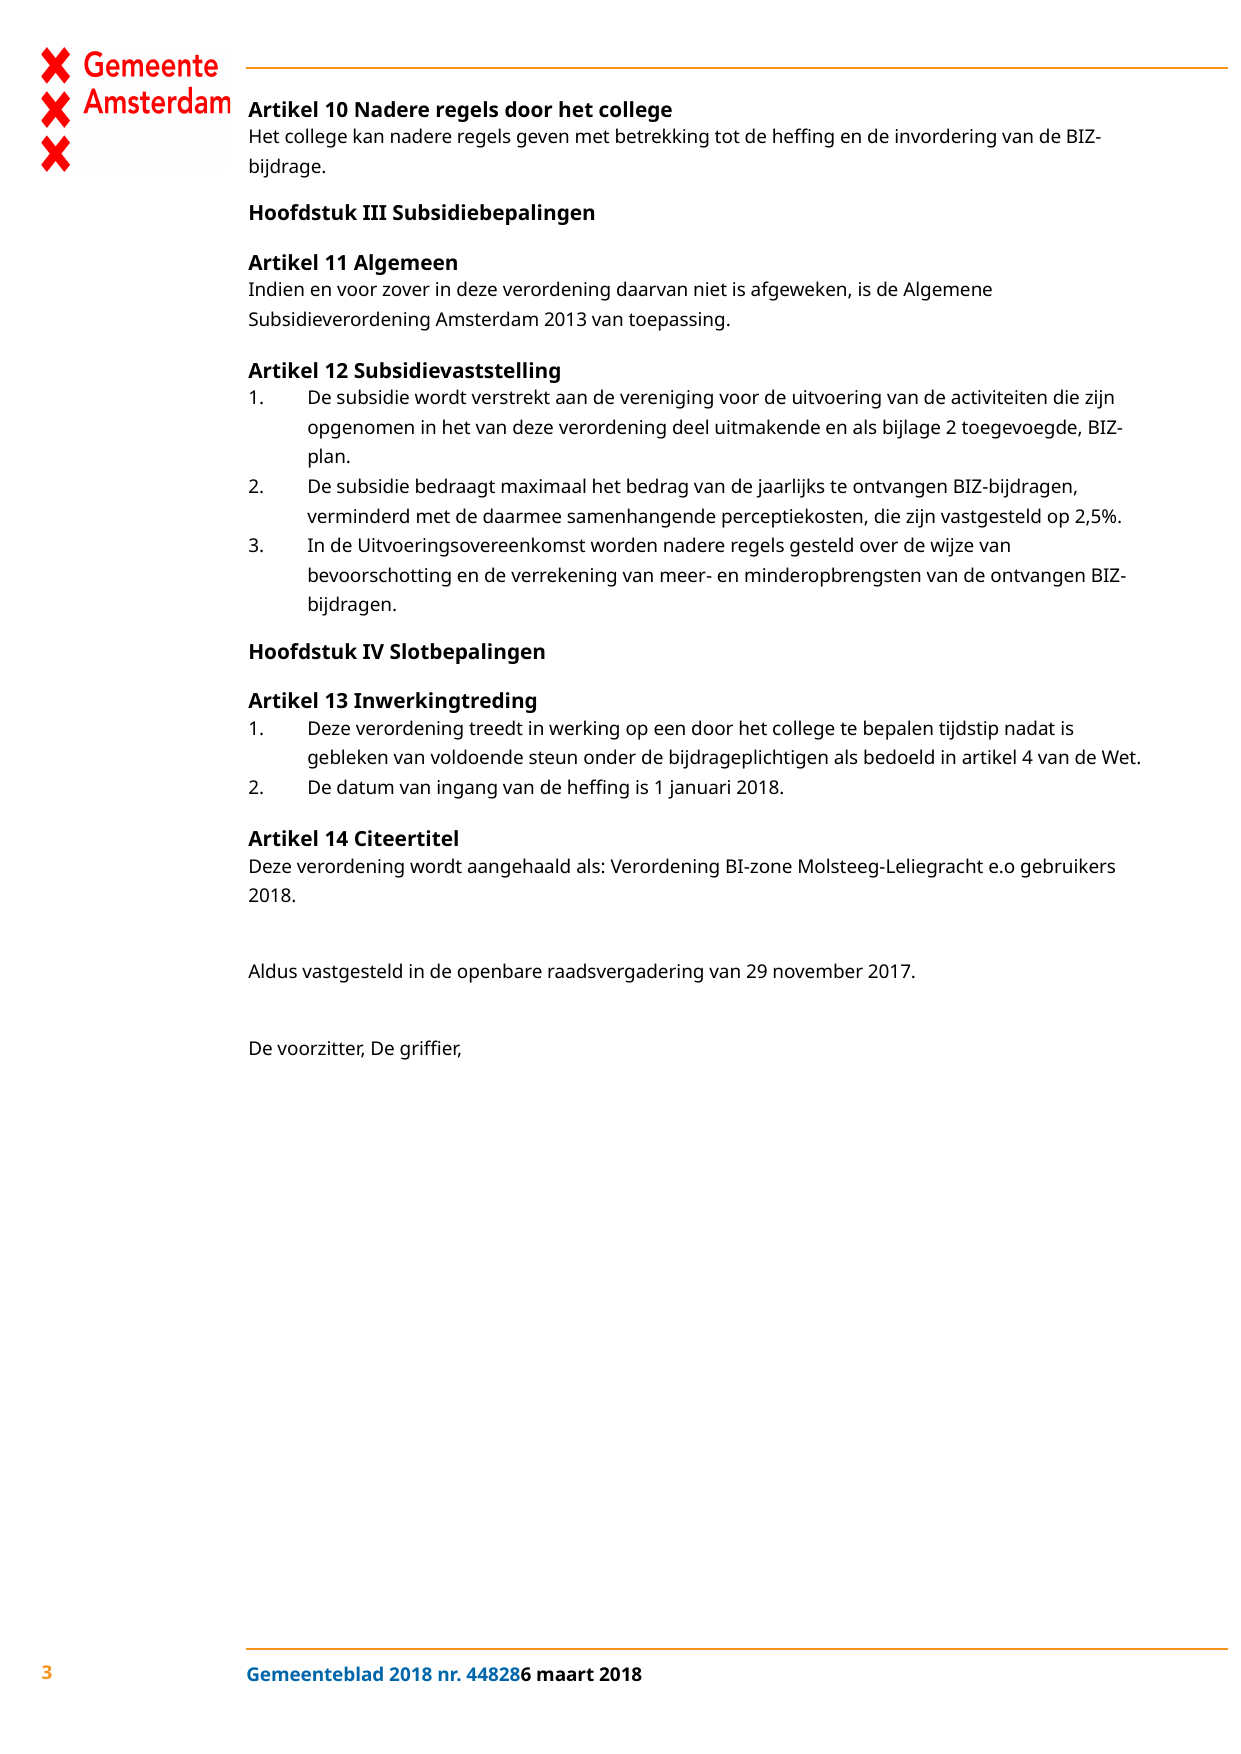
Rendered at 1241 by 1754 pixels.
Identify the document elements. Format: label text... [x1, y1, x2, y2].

list Deze verordening treedt in werking op een door het college te bepalen tijdstip nadat is gebleken van voldoende steun onder de bijdrageplichtigen als bedoeld in artikel 4 van de Wet. [248, 715, 1152, 770]
text Het college kan nadere regels geven met betrekking tot de heffing en de invordering van de BIZ-bijdrage. [248, 123, 1152, 178]
text Deze verordening wordt aangehaald als: Verordening BI-zone Molsteeg-Leliegracht e.o gebruikers 2018. [248, 853, 1152, 908]
text De voorzitter, De griffier, [248, 1035, 1152, 1061]
text Artikel 11 Algemeen [248, 248, 1152, 276]
text Hoofdstuk III Subsidiebepalingen [248, 198, 1152, 227]
list De subsidie bedraagt maximaal het bedrag van de jaarlijks te ontvangen BIZ-bijdragen, verminderd met de daarmee samenhangende perceptiekosten, die zijn vastgesteld op 2,5%. [248, 473, 1152, 529]
text Artikel 14 Citeertitel [248, 824, 1152, 853]
list De datum van ingang van de heffing is 1 januari 2018. [248, 774, 1152, 800]
list De subsidie wordt verstrekt aan de vereniging voor de uitvoering van de activiteiten die zijn opgenomen in het van deze verordening deel uitmakende en als bijlage 2 toegevoegde, BIZ-plan. [248, 384, 1152, 469]
text Artikel 13 Inwerkingtreding [248, 687, 1152, 715]
text Indien en voor zover in deze verordening daarvan niet is afgeweken, is de Algemene Subsidieverordening Amsterdam 2013 van toepassing. [248, 276, 1152, 331]
text Artikel 10 Nadere regels door het college [248, 95, 1152, 123]
list In de Uitvoeringsovereenkomst worden nadere regels gesteld over de wijze van bevoorschotting en de verrekening van meer- en minderopbrengsten van de ontvangen BIZ-bijdragen. [248, 532, 1152, 617]
picture [41, 47, 231, 172]
text Aldus vastgesteld in de openbare raadsvergadering van 29 november 2017. [248, 958, 1152, 983]
text Artikel 12 Subsidievaststelling [248, 356, 1152, 384]
text Hoofdstuk IV Slotbepalingen [248, 637, 1152, 666]
